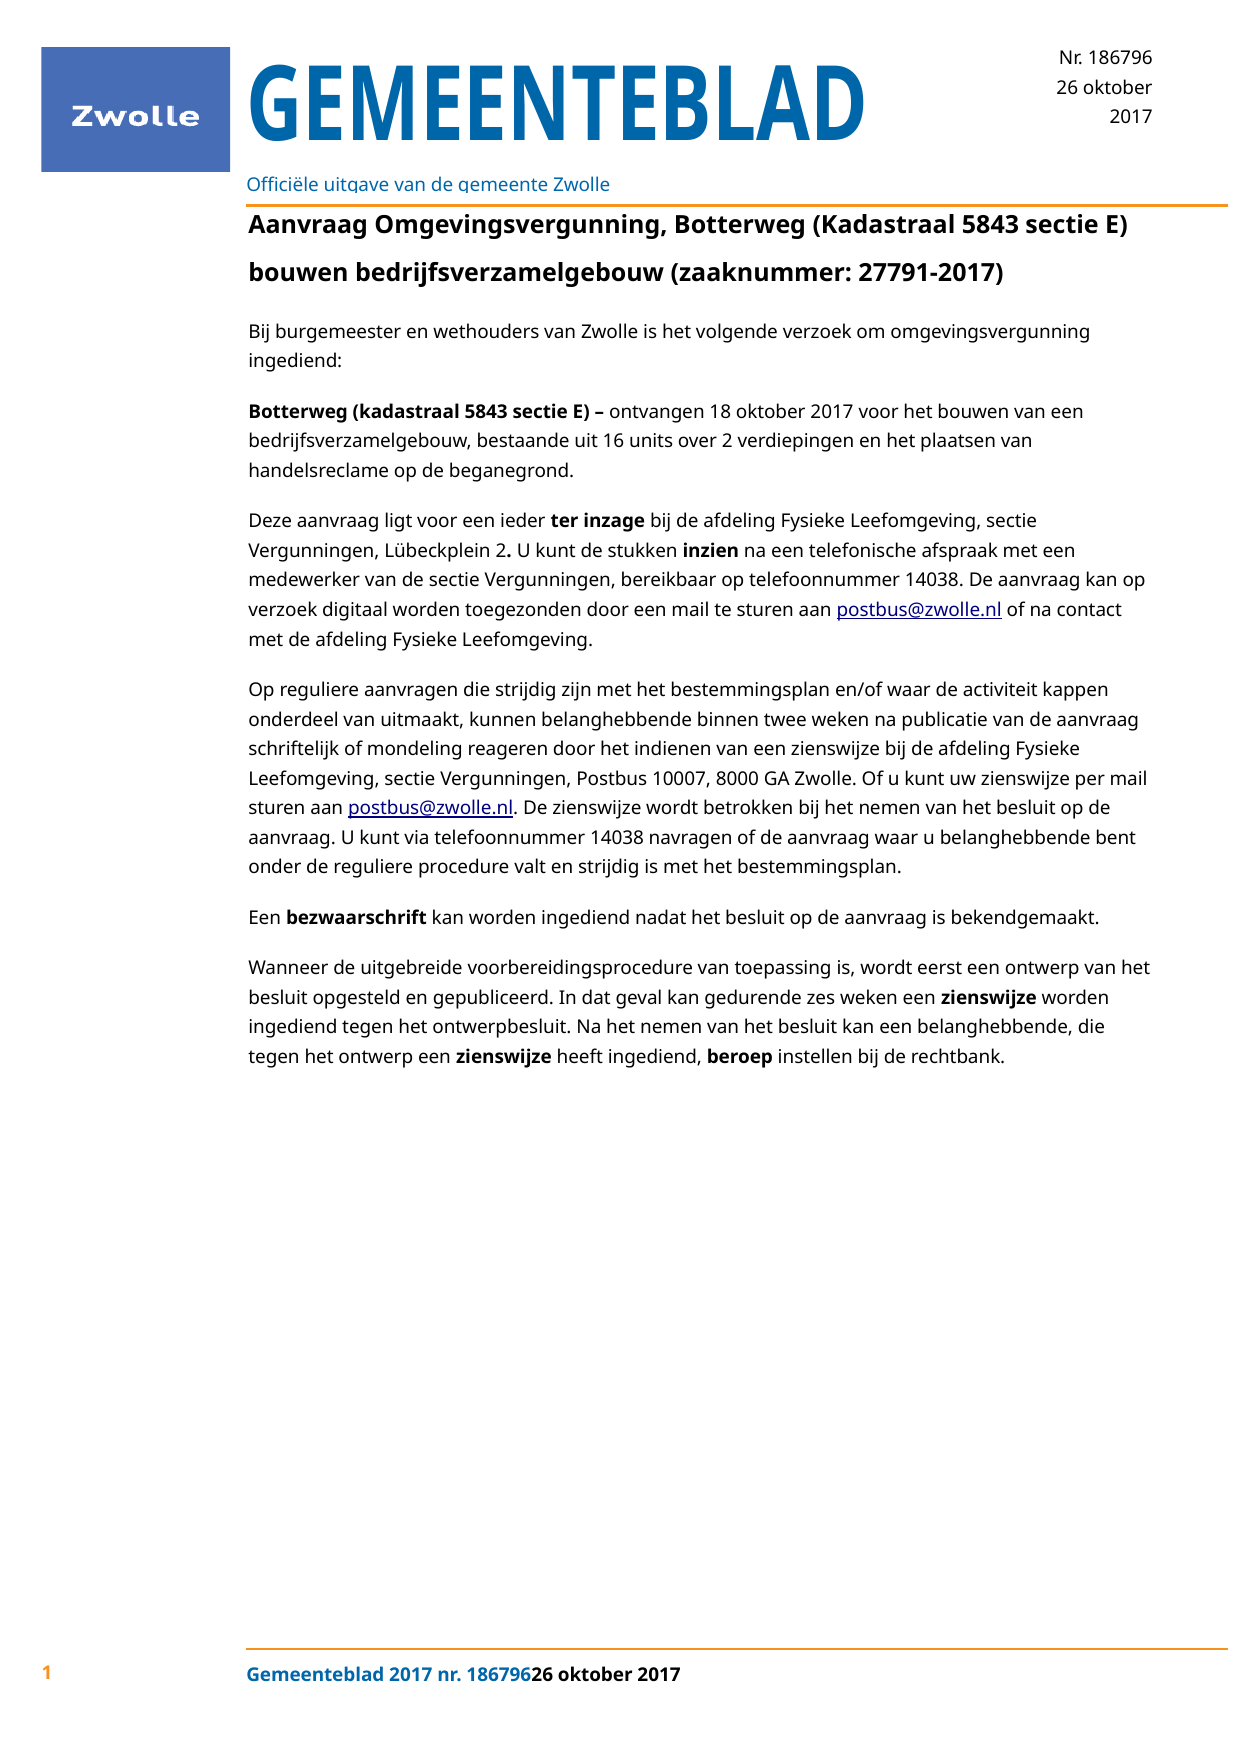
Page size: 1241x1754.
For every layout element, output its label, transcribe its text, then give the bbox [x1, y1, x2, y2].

text Bij burgemeester en wethouders van Zwolle is het volgende verzoek om omgevingsvergunning ingediend: [248, 318, 1152, 373]
text Een bezwaarschrift kan worden ingediend nadat het besluit op de aanvraag is bekendgemaakt. [248, 904, 1152, 930]
text Op reguliere aanvragen die strijdig zijn met het bestemmingsplan en/of waar de activiteit kappen onderdeel van uitmaakt, kunnen belanghebbende binnen twee weken na publicatie van de aanvraag schriftelijk of mondeling reageren door het indienen van een zienswijze bij de afdeling Fysieke Leefomgeving, sectie Vergunningen, Postbus 10007, 8000 GA Zwolle. Of u kunt uw zienswijze per mail sturen aan postbus@zwolle.nl. De zienswijze wordt betrokken bij het nemen van het besluit op de aanvraag. U kunt via telefoonnummer 14038 navragen of de aanvraag waar u belanghebbende bent onder de reguliere procedure valt en strijdig is met het bestemmingsplan. [248, 676, 1152, 879]
text Deze aanvraag ligt voor een ieder ter inzage bij de afdeling Fysieke Leefomgeving, sectie Vergunningen, Lübeckplein 2. U kunt de stukken inzien na een telefonische afspraak met een medewerker van de sectie Vergunningen, bereikbaar op telefoonnummer 14038. De aanvraag kan op verzoek digitaal worden toegezonden door een mail te sturen aan postbus@zwolle.nl of na contact met de afdeling Fysieke Leefomgeving. [248, 507, 1152, 652]
text Aanvraag Omgevingsvergunning, Botterweg (Kadastraal 5843 sectie E) bouwen bedrijfsverzamelgebouw (zaaknummer: 27791-2017) [248, 207, 1152, 288]
text Wanneer de uitgebreide voorbereidingsprocedure van toepassing is, wordt eerst een ontwerp van het besluit opgesteld en gepubliceerd. In dat geval kan gedurende zes weken een zienswijze worden ingediend tegen het ontwerpbesluit. Na het nemen van het besluit kan een belanghebbende, die tegen het ontwerp een zienswijze heeft ingediend, beroep instellen bij de rechtbank. [248, 954, 1152, 1069]
text Botterweg (kadastraal 5843 sectie E) – ontvangen 18 oktober 2017 voor het bouwen van een bedrijfsverzamelgebouw, bestaande uit 16 units over 2 verdiepingen en het plaatsen van handelsreclame op de beganegrond. [248, 398, 1152, 483]
picture [41, 47, 231, 172]
